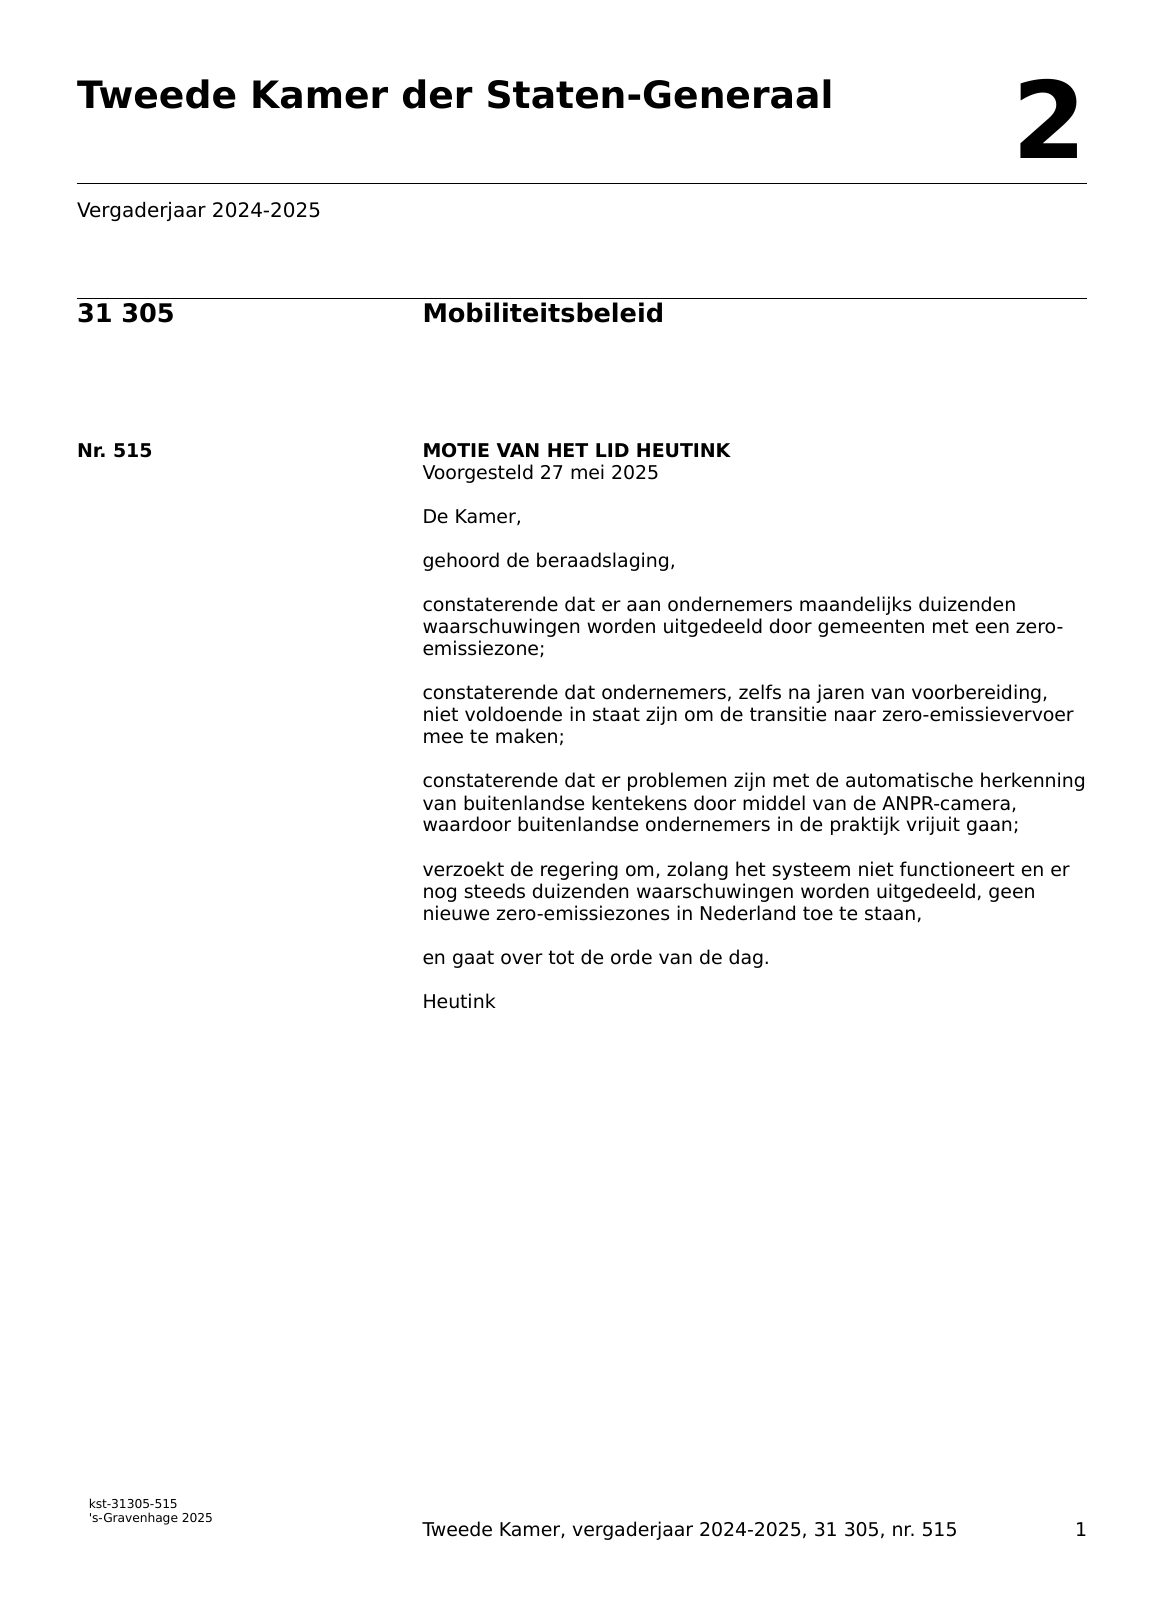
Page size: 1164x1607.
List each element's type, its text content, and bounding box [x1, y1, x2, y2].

table_header Tweede Kamer der Staten-Generaal [77, 59, 886, 183]
text constaterende dat er problemen zijn met de automatische herkenning van buitenlandse kentekens door middel van de ANPR-camera, waardoor buitenlandse ondernemers in de praktijk vrijuit gaan; [422, 770, 1087, 836]
text 's-Gravenhage 2025 [88, 1511, 323, 1525]
table_header 2 [886, 59, 1087, 183]
table_cell Vergaderjaar 2024-2025 [77, 184, 1087, 298]
text kst-31305-515 [88, 1497, 323, 1511]
text Heutink [422, 991, 1087, 1013]
text Voorgesteld 27 mei 2025 [422, 462, 1087, 484]
text en gaat over tot de orde van de dag. [422, 947, 1087, 969]
text constaterende dat er aan ondernemers maandelijks duizenden waarschuwingen worden uitgedeeld door gemeenten met een zero-emissiezone; [422, 594, 1087, 660]
text gehoord de beraadslaging, [422, 550, 1087, 572]
text De Kamer, [422, 506, 1087, 528]
text verzoekt de regering om, zolang het systeem niet functioneert en er nog steeds duizenden waarschuwingen worden uitgedeeld, geen nieuwe zero-emissiezones in Nederland toe te staan, [422, 858, 1087, 924]
subtitle Nr. 515 MOTIE VAN HET LID HEUTINK [77, 440, 1087, 462]
text constaterende dat ondernemers, zelfs na jaren van voorbereiding, niet voldoende in staat zijn om de transitie naar zero-emissievervoer mee te maken; [422, 682, 1087, 748]
subtitle 31 305 Mobiliteitsbeleid [77, 299, 1087, 329]
